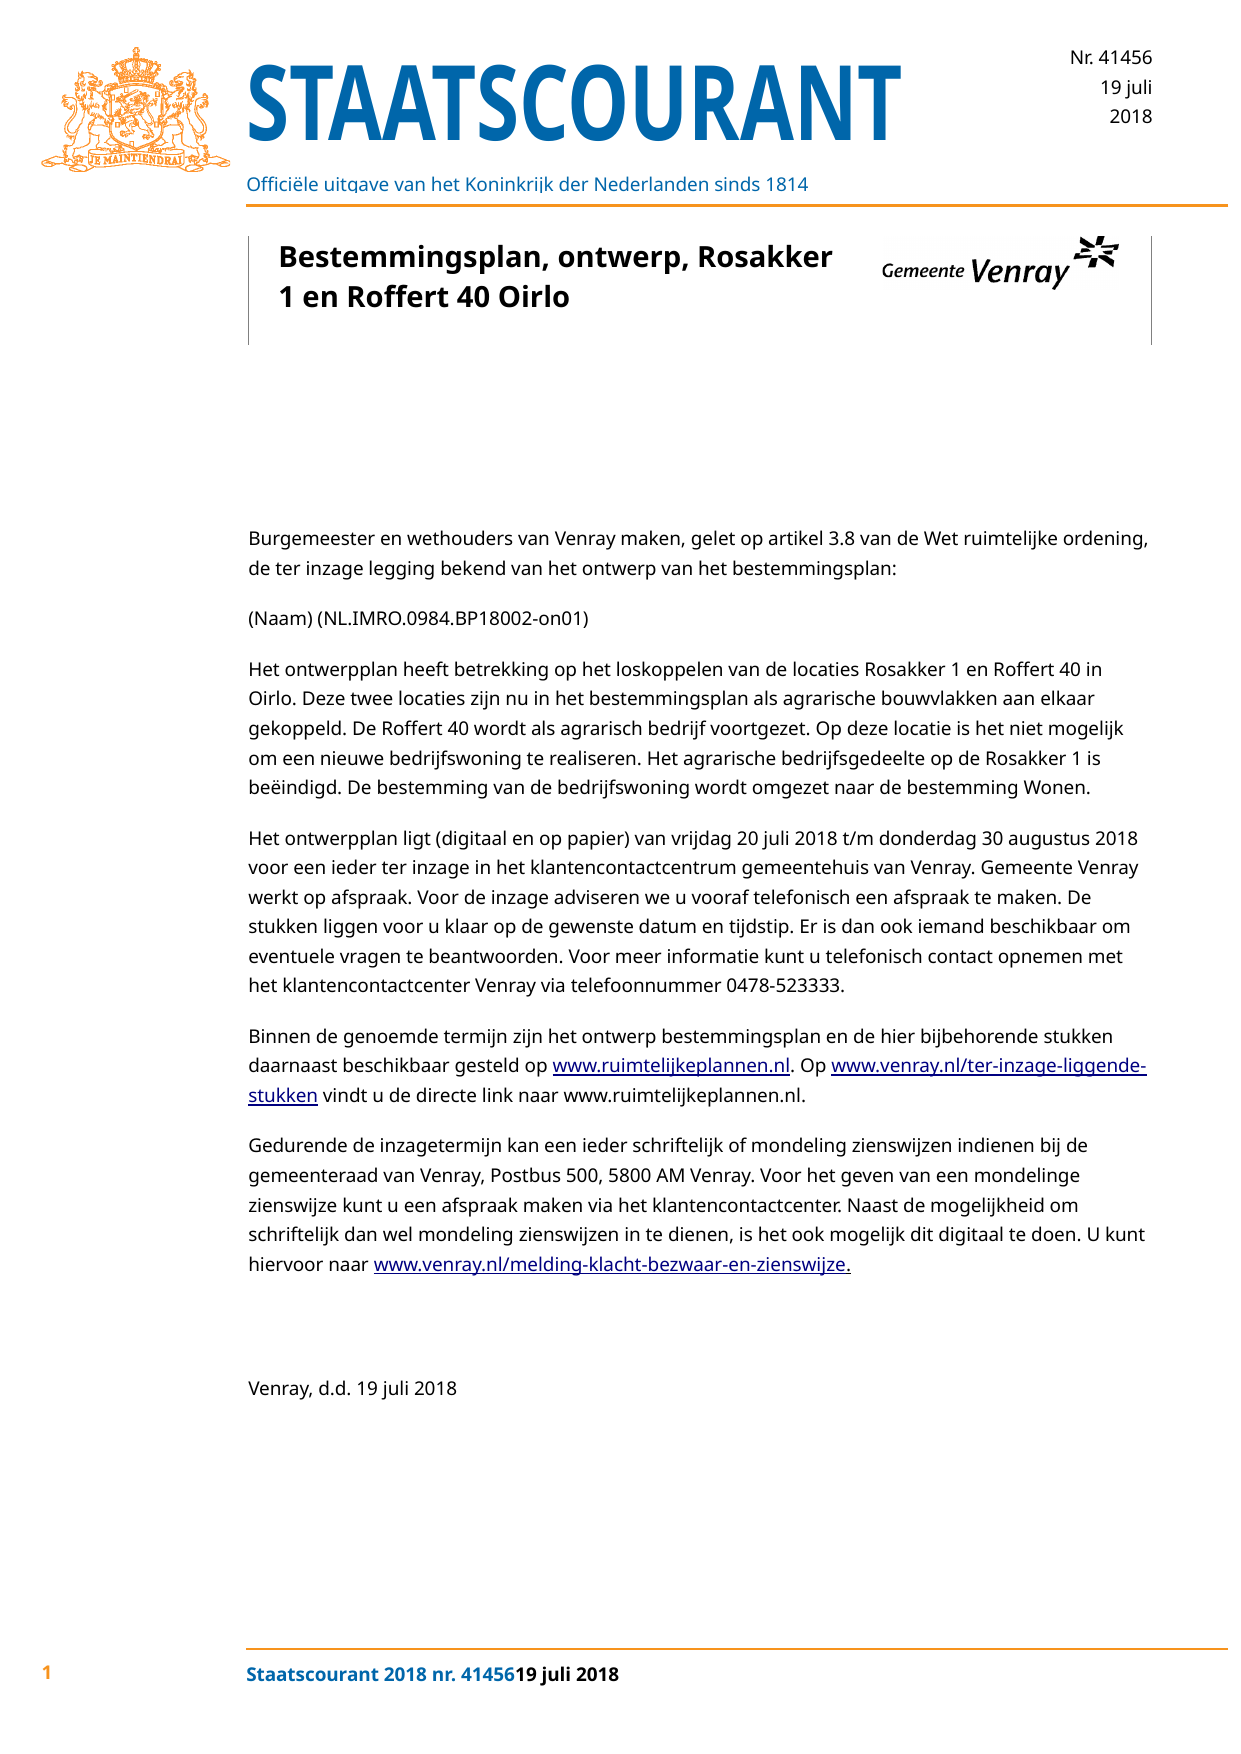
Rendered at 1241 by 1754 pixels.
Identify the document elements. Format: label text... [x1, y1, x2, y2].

text Gedurende de inzagetermijn kan een ieder schriftelijk of mondeling zienswijzen indienen bij de gemeenteraad van Venray, Postbus 500, 5800 AM Venray. Voor het geven van een mondelinge zienswijze kunt u een afspraak maken via het klantencontactcenter. Naast de mogelijkheid om schriftelijk dan wel mondeling zienswijzen in te dienen, is het ook mogelijk dit digitaal te doen. U kunt hiervoor naar www.venray.nl/melding-klacht-bezwaar-en-zienswijze. [248, 1133, 1152, 1277]
picture [882, 236, 1119, 290]
text Het ontwerpplan ligt (digitaal en op papier) van vrijdag 20 juli 2018 t/m donderdag 30 augustus 2018 voor een ieder ter inzage in het klantencontactcentrum gemeentehuis van Venray. Gemeente Venray werkt op afspraak. Voor de inzage adviseren we u vooraf telefonisch een afspraak te maken. De stukken liggen voor u klaar op de gewenste datum en tijdstip. Er is dan ook iemand beschikbaar om eventuele vragen te beantwoorden. Voor meer informatie kunt u telefonisch contact opnemen met het klantencontactcenter Venray via telefoonnummer 0478-523333. [248, 825, 1152, 998]
text (Naam) (NL.IMRO.0984.BP18002-on01) [248, 606, 1152, 631]
text Het ontwerpplan heeft betrekking op het loskoppelen van de locaties Rosakker 1 en Roffert 40 in Oirlo. Deze twee locaties zijn nu in het bestemmingsplan als agrarische bouwvlakken aan elkaar gekoppeld. De Roffert 40 wordt als agrarisch bedrijf voortgezet. Op deze locatie is het niet mogelijk om een nieuwe bedrijfswoning te realiseren. Het agrarische bedrijfsgedeelte op de Rosakker 1 is beëindigd. De bestemming van de bedrijfswoning wordt omgezet naar de bestemming Wonen. [248, 656, 1152, 800]
text Venray, d.d. 19 juli 2018 [248, 1375, 1152, 1401]
picture [41, 47, 231, 172]
table_header [850, 236, 1151, 345]
text Binnen de genoemde termijn zijn het ontwerp bestemmingsplan en de hier bijbehorende stukken daarnaast beschikbaar gesteld op www.ruimtelijkeplannen.nl. Op www.venray.nl/ter-inzage-liggende-stukken vindt u de directe link naar www.ruimtelijkeplannen.nl. [248, 1023, 1152, 1108]
text Burgemeester en wethouders van Venray maken, gelet op artikel 3.8 van de Wet ruimtelijke ordening, de ter inzage legging bekend van het ontwerp van het bestemmingsplan: [248, 526, 1152, 581]
table_header Bestemmingsplan, ontwerp, Rosakker 1 en Roffert 40 Oirlo [249, 236, 850, 345]
